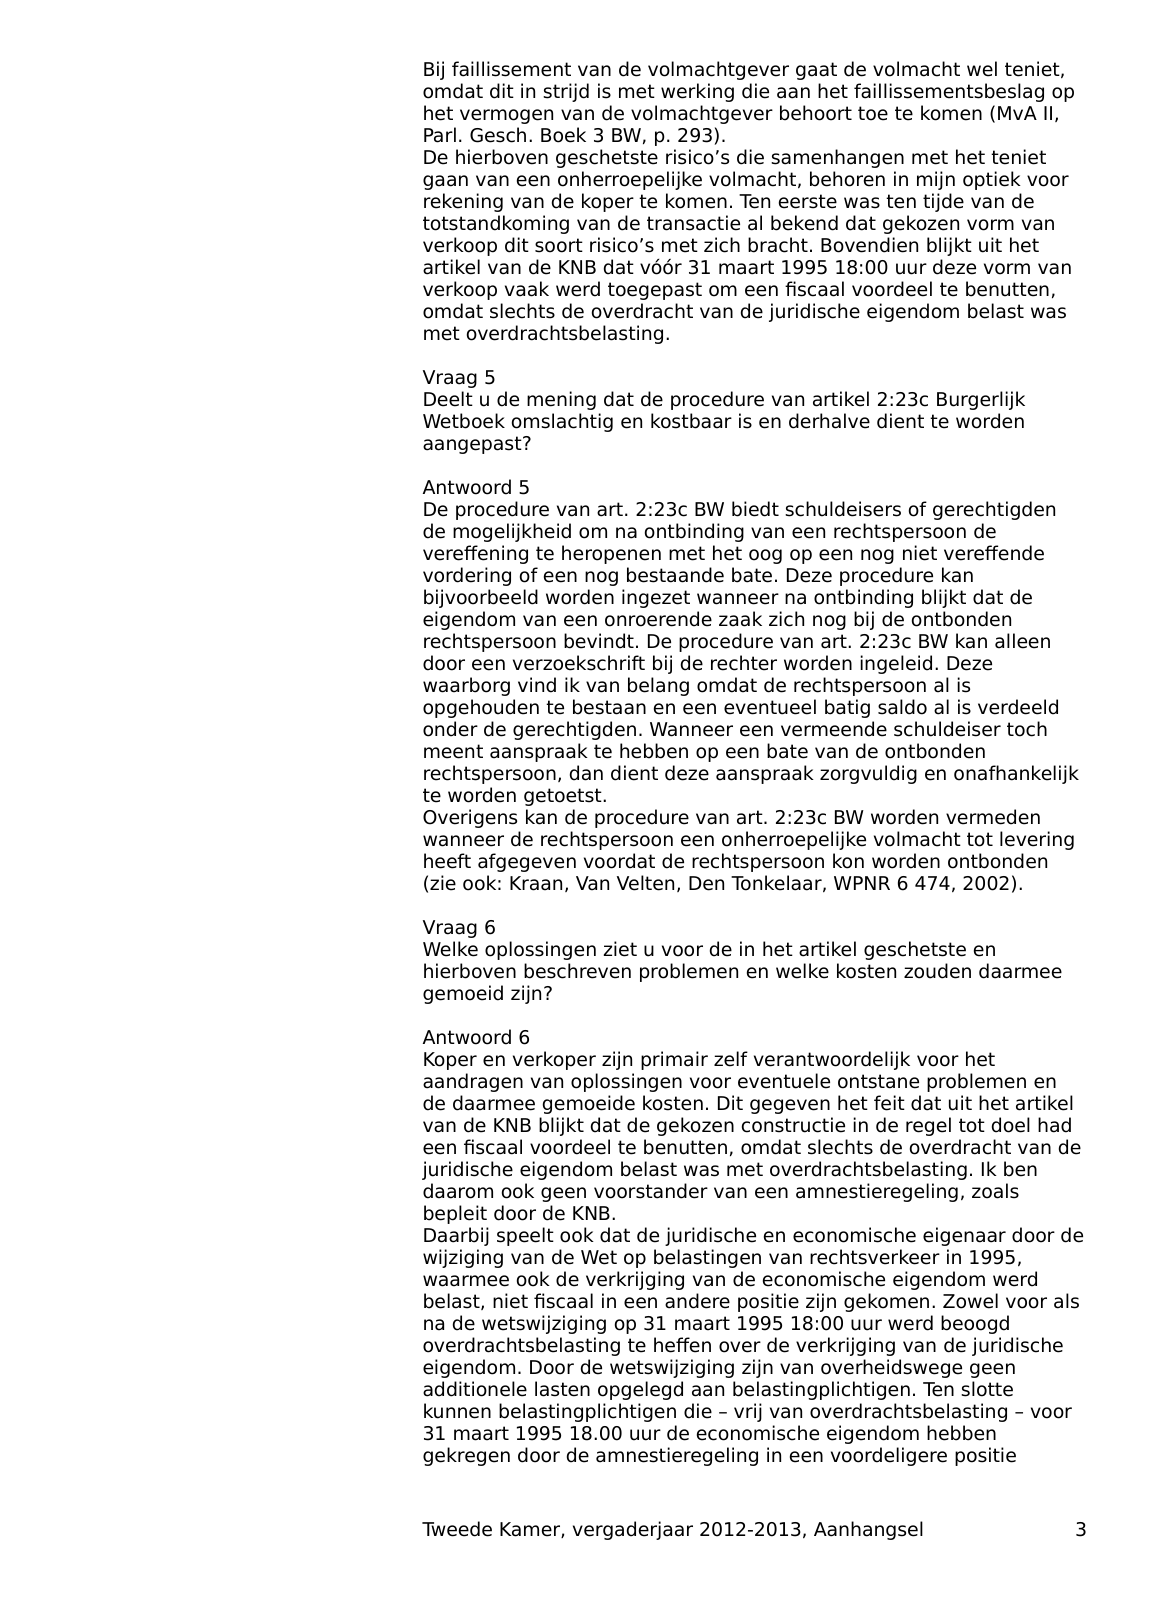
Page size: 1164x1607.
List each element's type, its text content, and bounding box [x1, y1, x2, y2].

text Vraag 5 [422, 367, 1087, 389]
text Vraag 6 [422, 917, 1087, 939]
text Bij faillissement van de volmachtgever gaat de volmacht wel teniet, omdat dit in strijd is met werking die aan het faillissementsbeslag op het vermogen van de volmachtgever behoort toe te komen (MvA II, Parl. Gesch. Boek 3 BW, p. 293). [422, 59, 1087, 147]
text Overigens kan de procedure van art. 2:23c BW worden vermeden wanneer de rechtspersoon een onherroepelijke volmacht tot levering heeft afgegeven voordat de rechtspersoon kon worden ontbonden (zie ook: Kraan, Van Velten, Den Tonkelaar, WPNR 6 474, 2002). [422, 807, 1087, 895]
text Deelt u de mening dat de procedure van artikel 2:23c Burgerlijk Wetboek omslachtig en kostbaar is en derhalve dient te worden aangepast? [422, 389, 1087, 455]
text De hierboven geschetste risico’s die samenhangen met het teniet gaan van een onherroepelijke volmacht, behoren in mijn optiek voor rekening van de koper te komen. Ten eerste was ten tijde van de totstandkoming van de transactie al bekend dat gekozen vorm van verkoop dit soort risico’s met zich bracht. Bovendien blijkt uit het artikel van de KNB dat vóór 31 maart 1995 18:00 uur deze vorm van verkoop vaak werd toegepast om een fiscaal voordeel te benutten, omdat slechts de overdracht van de juridische eigendom belast was met overdrachtsbelasting. [422, 147, 1087, 345]
text Antwoord 6 [422, 1027, 1087, 1049]
text Koper en verkoper zijn primair zelf verantwoordelijk voor het aandragen van oplossingen voor eventuele ontstane problemen en de daarmee gemoeide kosten. Dit gegeven het feit dat uit het artikel van de KNB blijkt dat de gekozen constructie in de regel tot doel had een fiscaal voordeel te benutten, omdat slechts de overdracht van de juridische eigendom belast was met overdrachtsbelasting. Ik ben daarom ook geen voorstander van een amnestieregeling, zoals bepleit door de KNB. [422, 1049, 1087, 1225]
text Daarbij speelt ook dat de juridische en economische eigenaar door de wijziging van de Wet op belastingen van rechtsverkeer in 1995, waarmee ook de verkrijging van de economische eigendom werd belast, niet fiscaal in een andere positie zijn gekomen. Zowel voor als na de wetswijziging op 31 maart 1995 18:00 uur werd beoogd overdrachtsbelasting te heffen over de verkrijging van de juridische eigendom. Door de wetswijziging zijn van overheidswege geen additionele lasten opgelegd aan belastingplichtigen. Ten slotte kunnen belastingplichtigen die – vrij van overdrachtsbelasting – voor 31 maart 1995 18.00 uur de economische eigendom hebben gekregen door de amnestieregeling in een voordeligere positie [422, 1225, 1087, 1467]
text Antwoord 5 [422, 477, 1087, 499]
text De procedure van art. 2:23c BW biedt schuldeisers of gerechtigden de mogelijkheid om na ontbinding van een rechtspersoon de vereffening te heropenen met het oog op een nog niet vereffende vordering of een nog bestaande bate. Deze procedure kan bijvoorbeeld worden ingezet wanneer na ontbinding blijkt dat de eigendom van een onroerende zaak zich nog bij de ontbonden rechtspersoon bevindt. De procedure van art. 2:23c BW kan alleen door een verzoekschrift bij de rechter worden ingeleid. Deze waarborg vind ik van belang omdat de rechtspersoon al is opgehouden te bestaan en een eventueel batig saldo al is verdeeld onder de gerechtigden. Wanneer een vermeende schuldeiser toch meent aanspraak te hebben op een bate van de ontbonden rechtspersoon, dan dient deze aanspraak zorgvuldig en onafhankelijk te worden getoetst. [422, 499, 1087, 807]
text Welke oplossingen ziet u voor de in het artikel geschetste en hierboven beschreven problemen en welke kosten zouden daarmee gemoeid zijn? [422, 939, 1087, 1005]
